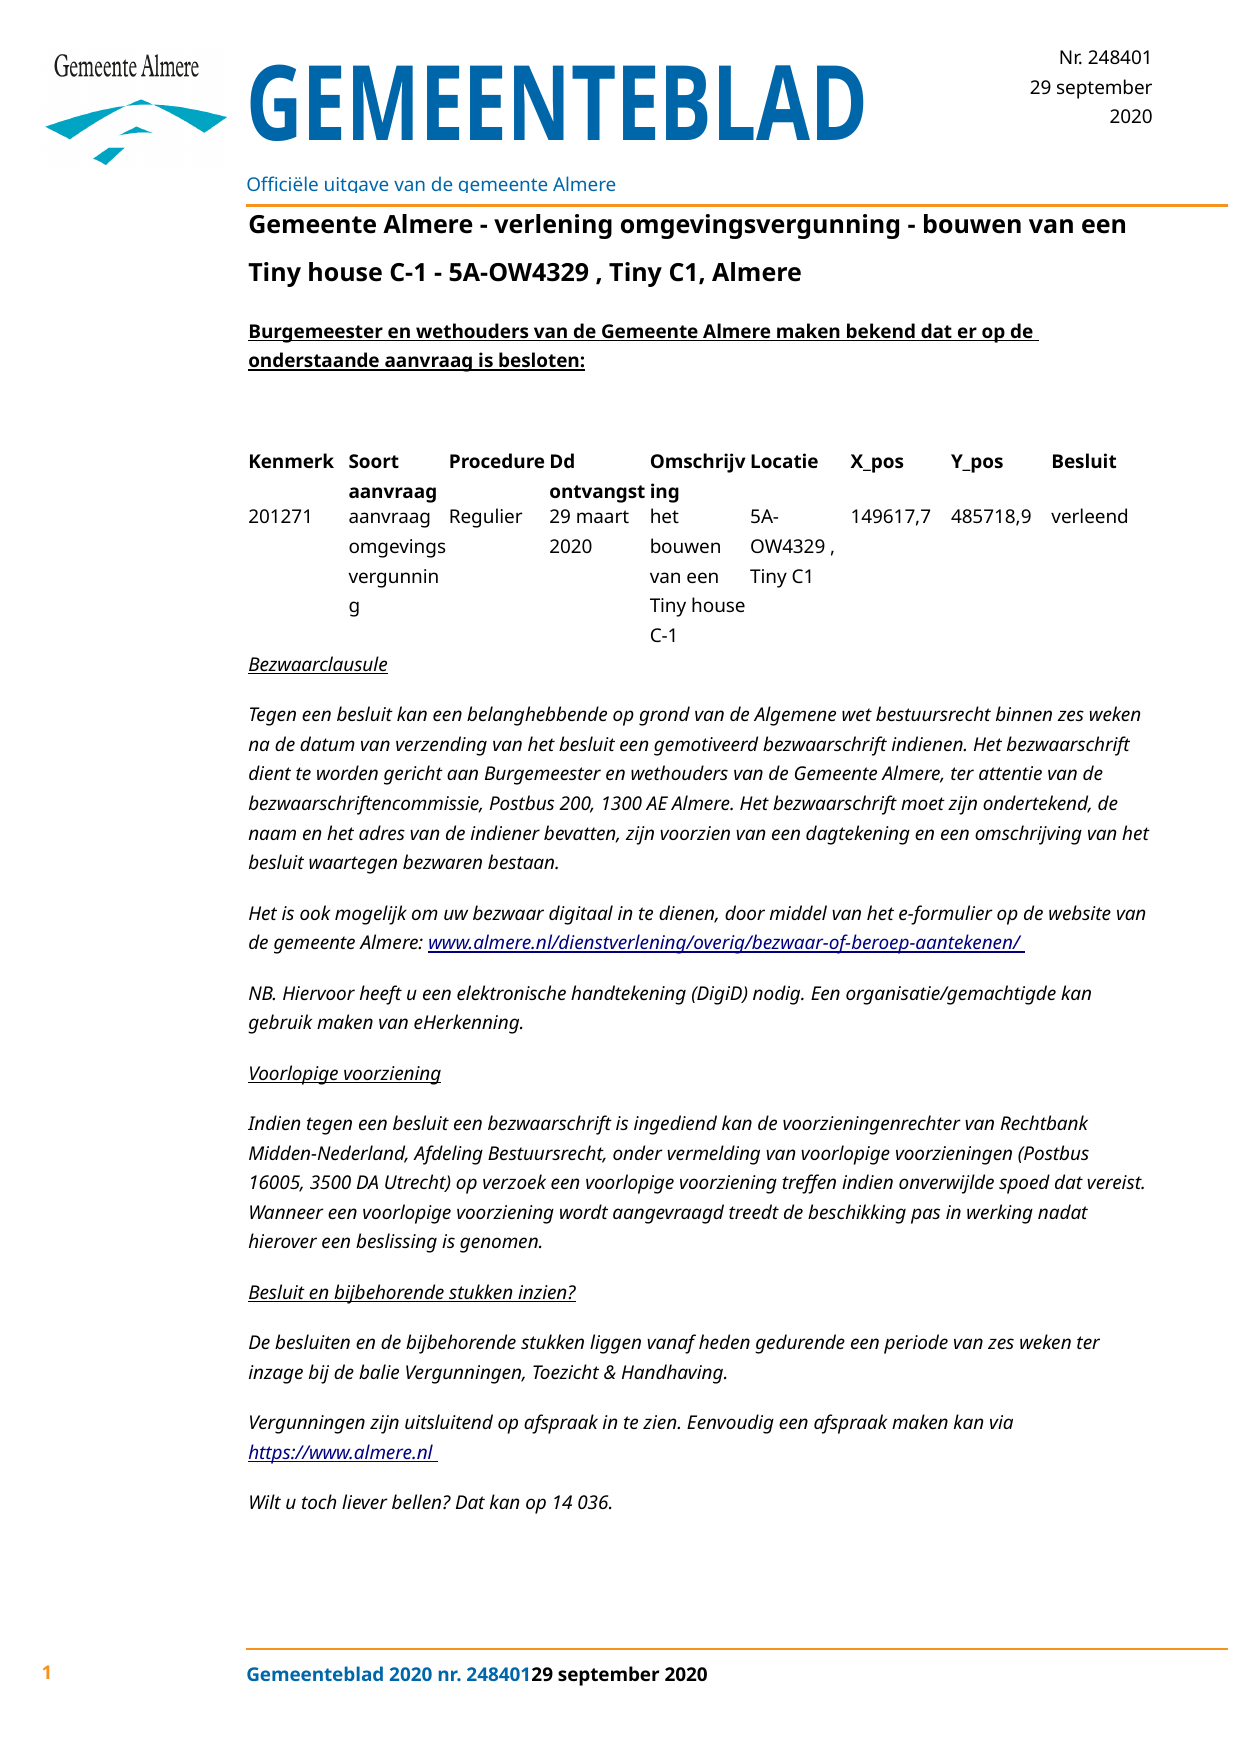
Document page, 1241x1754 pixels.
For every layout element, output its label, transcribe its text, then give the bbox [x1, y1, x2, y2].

text Burgemeester en wethouders van de Gemeente Almere maken bekend dat er op de onderstaande aanvraag is besloten: [248, 318, 1152, 373]
text Voorlopige voorziening [248, 1060, 1152, 1086]
table_cell 5A-OW4329 , Tiny C1 [750, 504, 850, 648]
text Gemeente Almere - verlening omgevingsvergunning - bouwen van een Tiny house C-1 - 5A-OW4329 , Tiny C1, Almere [248, 207, 1152, 288]
table_header Dd ontvangst [549, 449, 649, 504]
text Vergunningen zijn uitsluitend op afspraak in te zien. Eenvoudig een afspraak maken kan via https://www.almere.nl [248, 1409, 1152, 1465]
table_header Kenmerk [248, 449, 348, 504]
table_cell 149617,7 [850, 504, 951, 648]
text Wilt u toch liever bellen? Dat kan op 14 036. [248, 1489, 1152, 1515]
table_cell 201271 [248, 504, 348, 648]
table_header Omschrijving [650, 449, 750, 504]
table_cell Regulier [449, 504, 549, 648]
table_header Soort aanvraag [348, 449, 449, 504]
table_header Procedure [449, 449, 549, 504]
table_header X_pos [850, 449, 951, 504]
text NB. Hiervoor heeft u een elektronische handtekening (DigiD) nodig. Een organisatie/gemachtigde kan gebruik maken van eHerkenning. [248, 980, 1152, 1035]
text De besluiten en de bijbehorende stukken liggen vanaf heden gedurende een periode van zes weken ter inzage bij de balie Vergunningen, Toezicht & Handhaving. [248, 1329, 1152, 1385]
table_header Y_pos [951, 449, 1051, 504]
table_header Locatie [750, 449, 850, 504]
text Indien tegen een besluit een bezwaarschrift is ingediend kan de voorzieningenrechter van Rechtbank Midden-Nederland, Afdeling Bestuursrecht, onder vermelding van voorlopige voorzieningen (Postbus 16005, 3500 DA Utrecht) op verzoek een voorlopige voorziening treffen indien onverwijlde spoed dat vereist. Wanneer een voorlopige voorziening wordt aangevraagd treedt de beschikking pas in werking nadat hierover een beslissing is genomen. [248, 1110, 1152, 1254]
table_header Besluit [1051, 449, 1152, 504]
text Bezwaarclausule [248, 651, 1152, 677]
table_cell verleend [1051, 504, 1152, 648]
picture [41, 47, 231, 172]
text Tegen een besluit kan een belanghebbende op grond van de Algemene wet bestuursrecht binnen zes weken na de datum van verzending van het besluit een gemotiveerd bezwaarschrift indienen. Het bezwaarschrift dient te worden gericht aan Burgemeester en wethouders van de Gemeente Almere, ter attentie van de bezwaarschriftencommissie, Postbus 200, 1300 AE Almere. Het bezwaarschrift moet zijn ondertekend, de naam en het adres van de indiener bevatten, zijn voorzien van een dagtekening en een omschrijving van het besluit waartegen bezwaren bestaan. [248, 701, 1152, 875]
table_cell 29 maart 2020 [549, 504, 649, 648]
text Het is ook mogelijk om uw bezwaar digitaal in te dienen, door middel van het e-formulier op de website van de gemeente Almere: www.almere.nl/dienstverlening/overig/bezwaar-of-beroep-aantekenen/ [248, 900, 1152, 955]
table_cell 485718,9 [951, 504, 1051, 648]
table_cell het bouwen van een Tiny house C-1 [650, 504, 750, 648]
text Besluit en bijbehorende stukken inzien? [248, 1279, 1152, 1305]
table_cell aanvraag omgevingsvergunning [348, 504, 449, 648]
